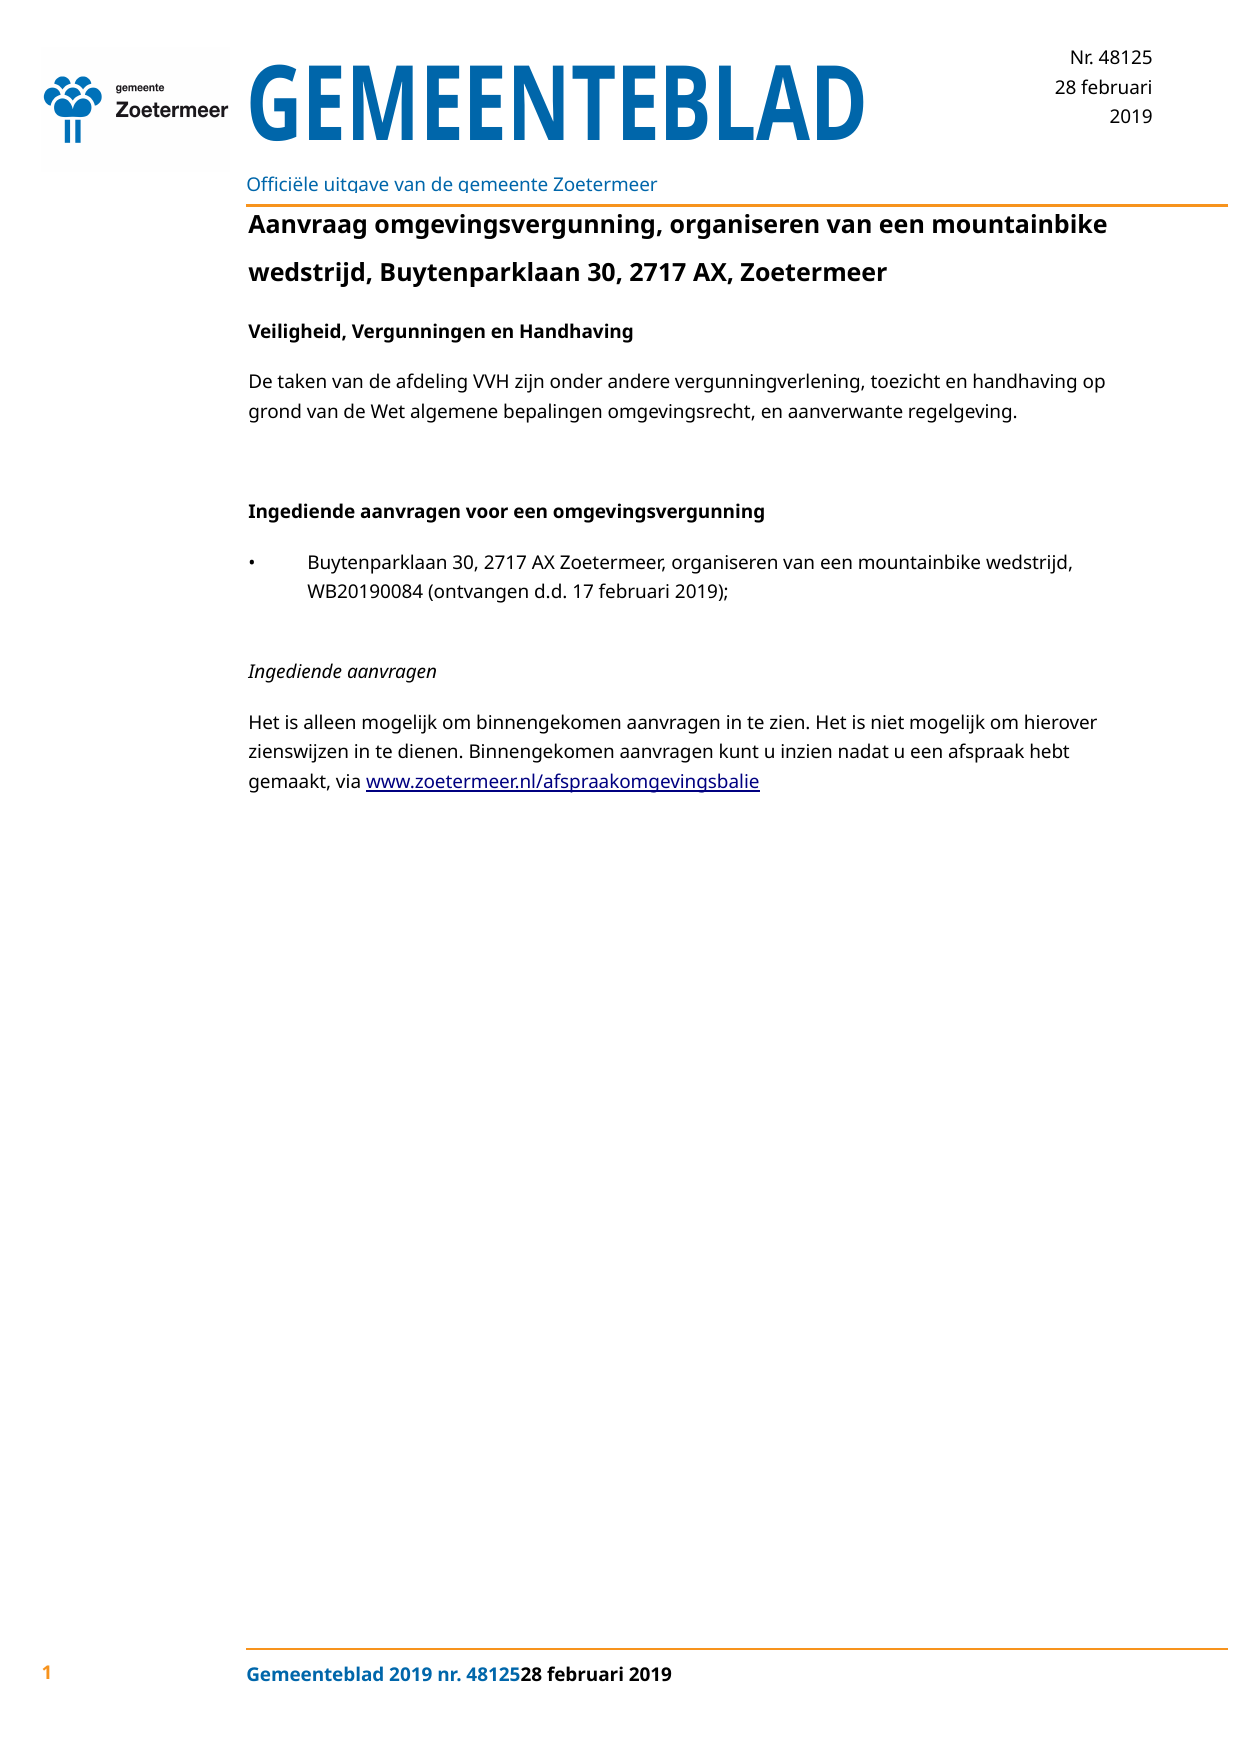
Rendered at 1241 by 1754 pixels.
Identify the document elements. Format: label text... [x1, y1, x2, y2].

text Ingediende aanvragen voor een omgevingsvergunning [248, 499, 1152, 524]
text Veiligheid, Vergunningen en Handhaving [248, 318, 1152, 344]
list Buytenparklaan 30, 2717 AX Zoetermeer, organiseren van een mountainbike wedstrijd, WB20190084 (ontvangen d.d. 17 februari 2019); [248, 549, 1152, 604]
picture [41, 47, 231, 172]
text Ingediende aanvragen [248, 659, 1152, 684]
text Aanvraag omgevingsvergunning, organiseren van een mountainbike wedstrijd, Buytenparklaan 30, 2717 AX, Zoetermeer [248, 207, 1152, 288]
text Het is alleen mogelijk om binnengekomen aanvragen in te zien. Het is niet mogelijk om hierover zienswijzen in te dienen. Binnengekomen aanvragen kunt u inzien nadat u een afspraak hebt gemaakt, via www.zoetermeer.nl/afspraakomgevingsbalie [248, 709, 1152, 794]
text De taken van de afdeling VVH zijn onder andere vergunningverlening, toezicht en handhaving op grond van de Wet algemene bepalingen omgevingsrecht, en aanverwante regelgeving. [248, 368, 1152, 424]
